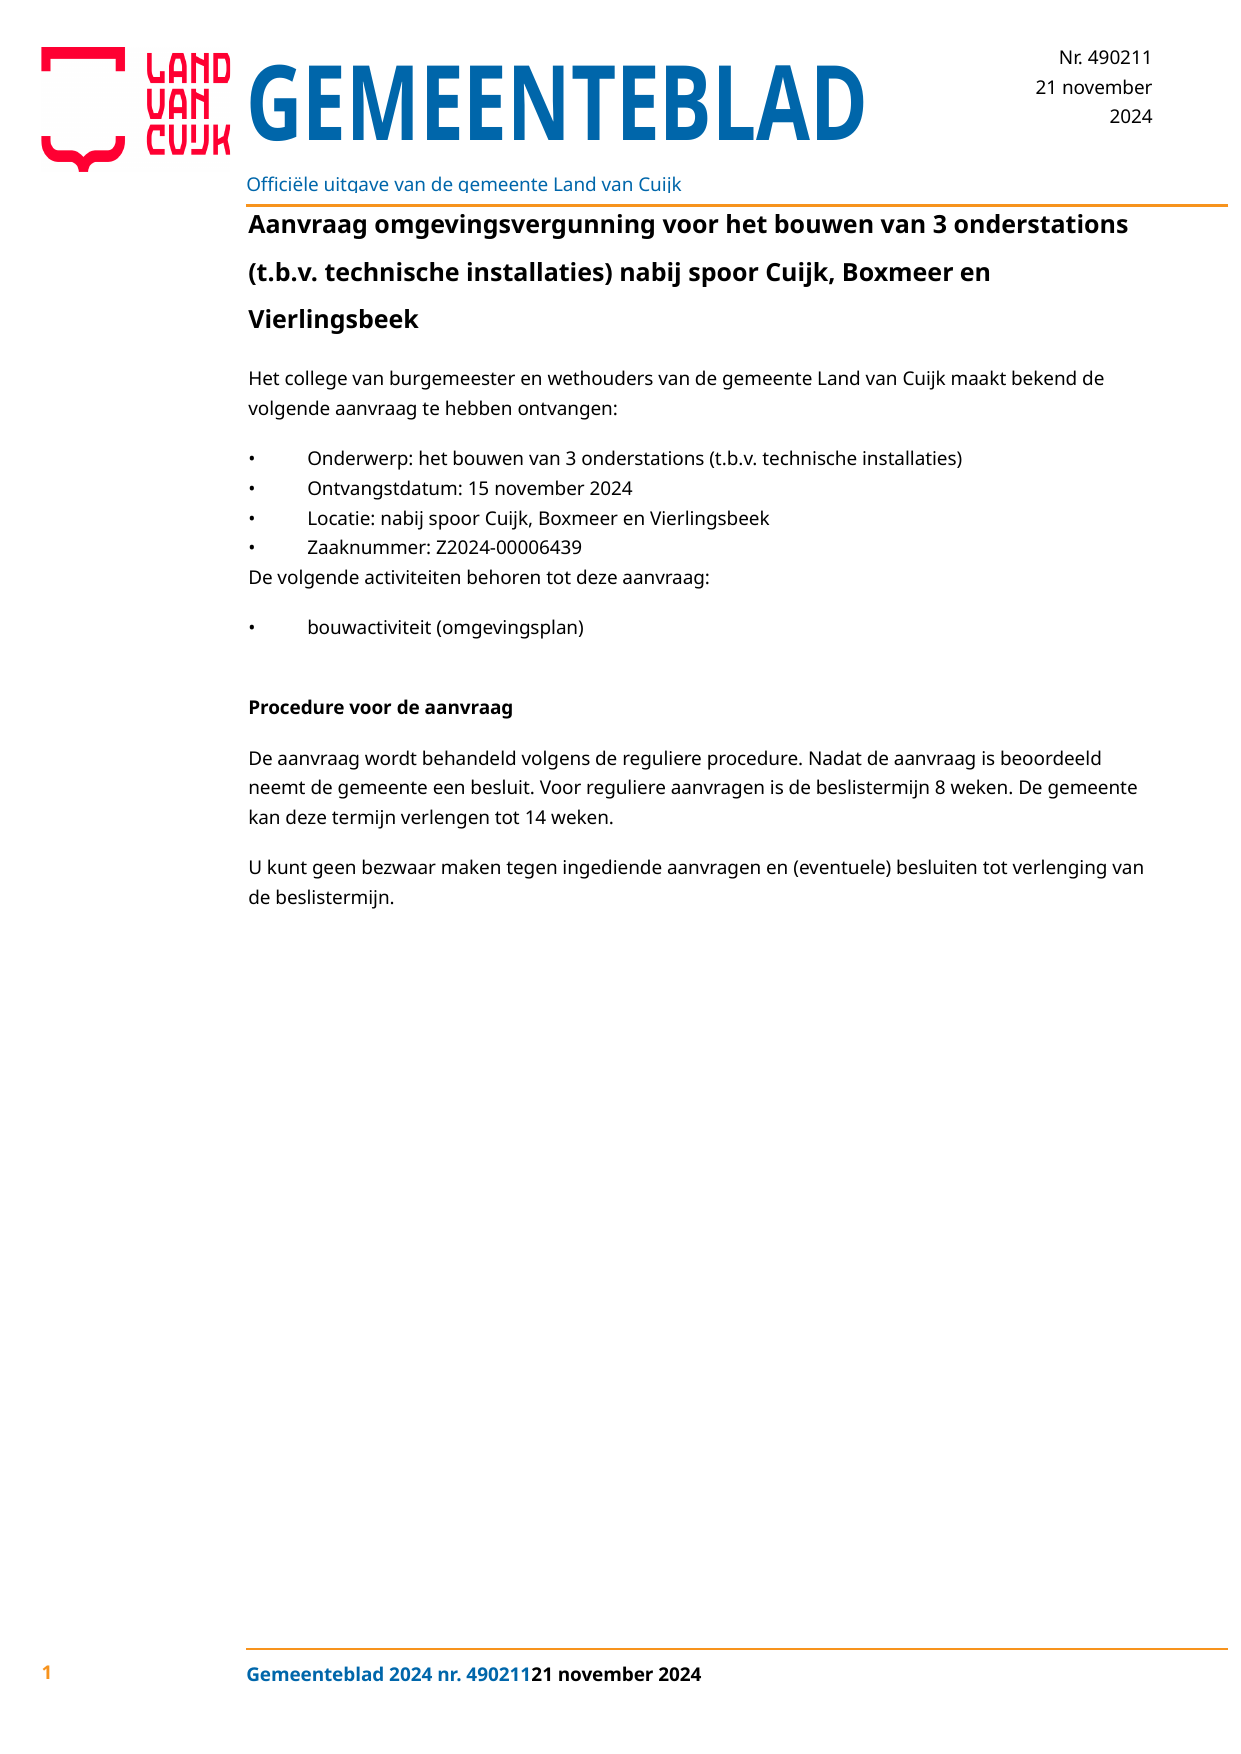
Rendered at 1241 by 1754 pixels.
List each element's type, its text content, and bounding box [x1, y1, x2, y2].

picture [41, 47, 231, 172]
list bouwactiviteit (omgevingsplan) [248, 614, 1152, 640]
text Het college van burgemeester en wethouders van de gemeente Land van Cuijk maakt bekend de volgende aanvraag te hebben ontvangen: [248, 366, 1152, 421]
text Aanvraag omgevingsvergunning voor het bouwen van 3 onderstations (t.b.v. technische installaties) nabij spoor Cuijk, Boxmeer en Vierlingsbeek [248, 207, 1152, 336]
list Locatie: nabij spoor Cuijk, Boxmeer en Vierlingsbeek [248, 505, 1152, 530]
text De volgende activiteiten behoren tot deze aanvraag: [248, 564, 1152, 589]
text Procedure voor de aanvraag [248, 694, 1152, 720]
text U kunt geen bezwaar maken tegen ingediende aanvragen en (eventuele) besluiten tot verlenging van de beslistermijn. [248, 854, 1152, 909]
text De aanvraag wordt behandeld volgens de reguliere procedure. Nadat de aanvraag is beoordeeld neemt de gemeente een besluit. Voor reguliere aanvragen is de beslistermijn 8 weken. De gemeente kan deze termijn verlengen tot 14 weken. [248, 745, 1152, 829]
list Ontvangstdatum: 15 november 2024 [248, 475, 1152, 501]
list Zaaknummer: Z2024-00006439 [248, 534, 1152, 560]
list Onderwerp: het bouwen van 3 onderstations (t.b.v. technische installaties) [248, 446, 1152, 471]
